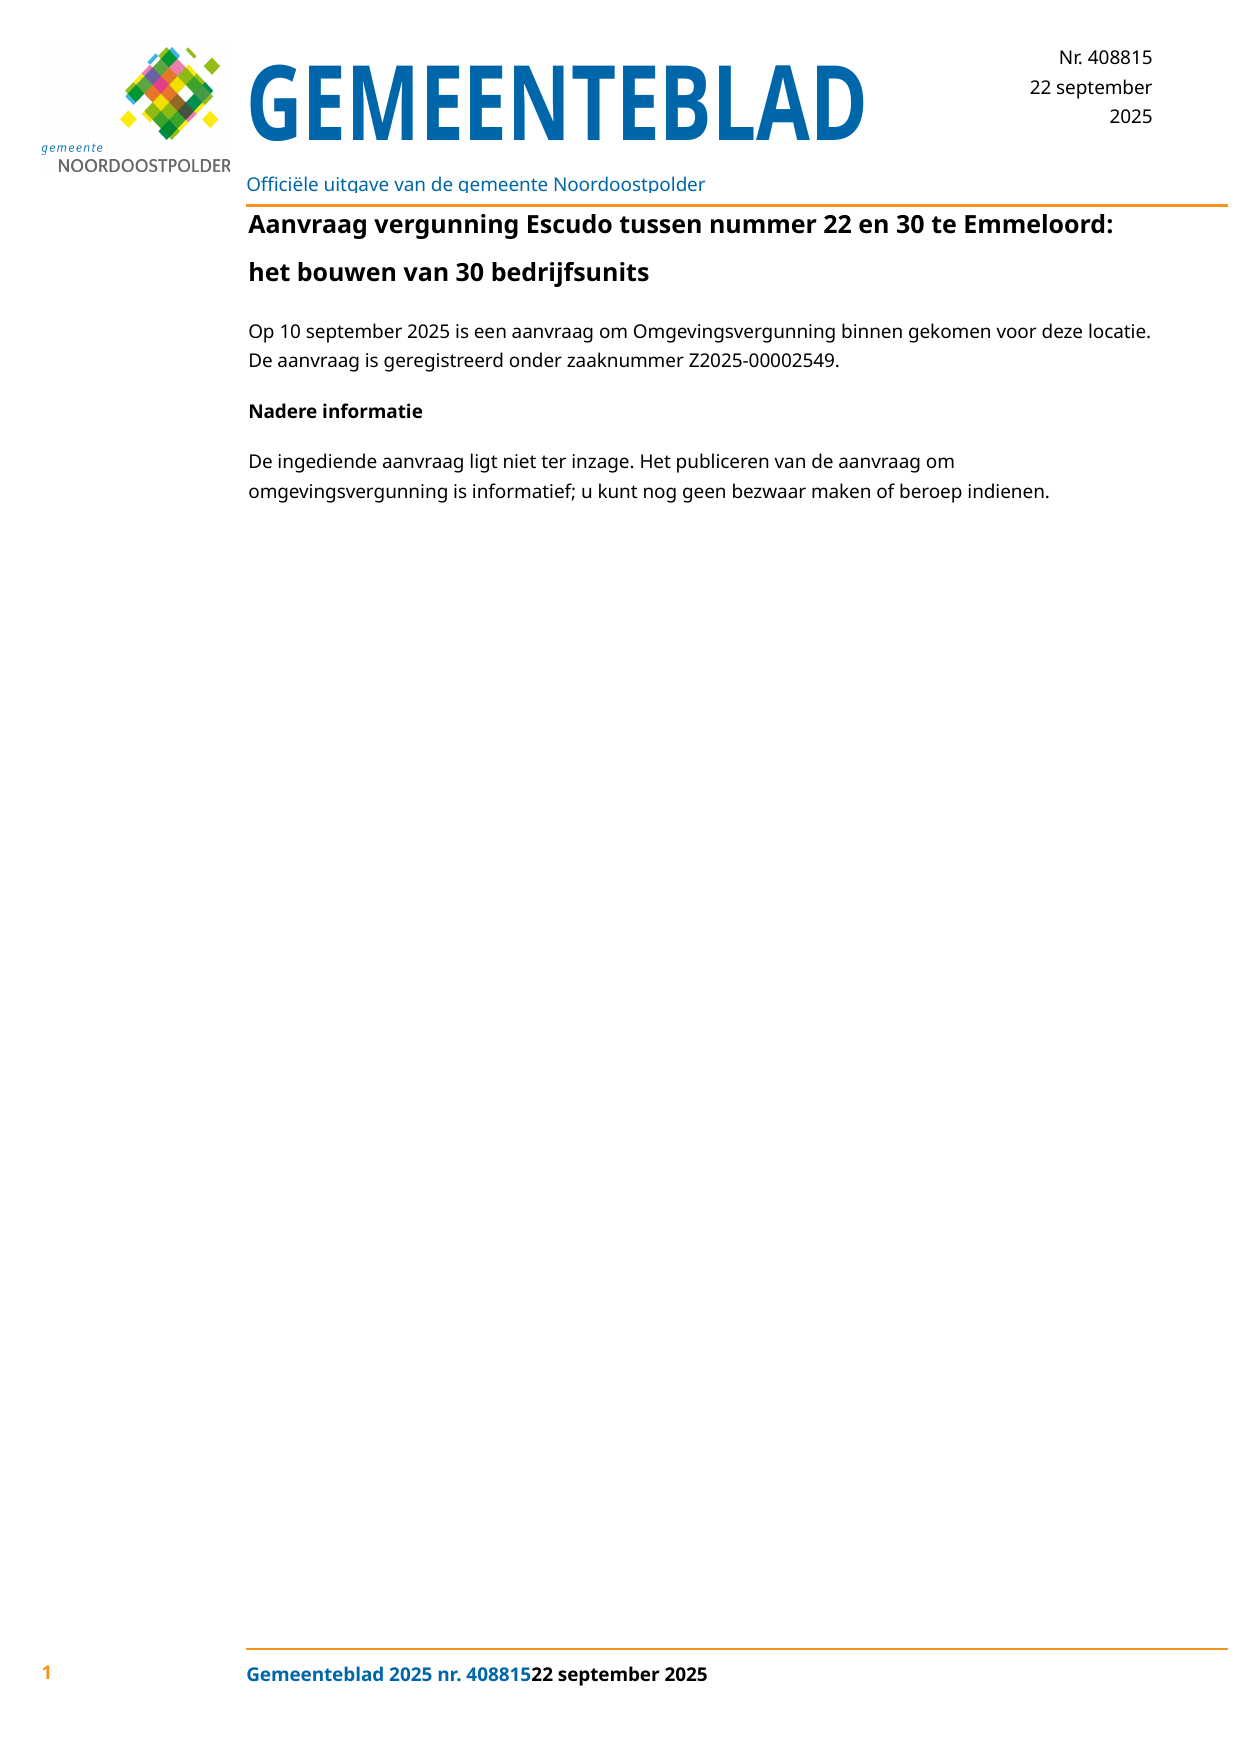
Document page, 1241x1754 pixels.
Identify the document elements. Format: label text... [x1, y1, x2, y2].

text De ingediende aanvraag ligt niet ter inzage. Het publiceren van de aanvraag om omgevingsvergunning is informatief; u kunt nog geen bezwaar maken of beroep indienen. [248, 448, 1152, 504]
picture [41, 47, 231, 172]
text Op 10 september 2025 is een aanvraag om Omgevingsvergunning binnen gekomen voor deze locatie. De aanvraag is geregistreerd onder zaaknummer Z2025-00002549. [248, 318, 1152, 373]
text Nadere informatie [248, 398, 1152, 424]
text Aanvraag vergunning Escudo tussen nummer 22 en 30 te Emmeloord: het bouwen van 30 bedrijfsunits [248, 207, 1152, 288]
